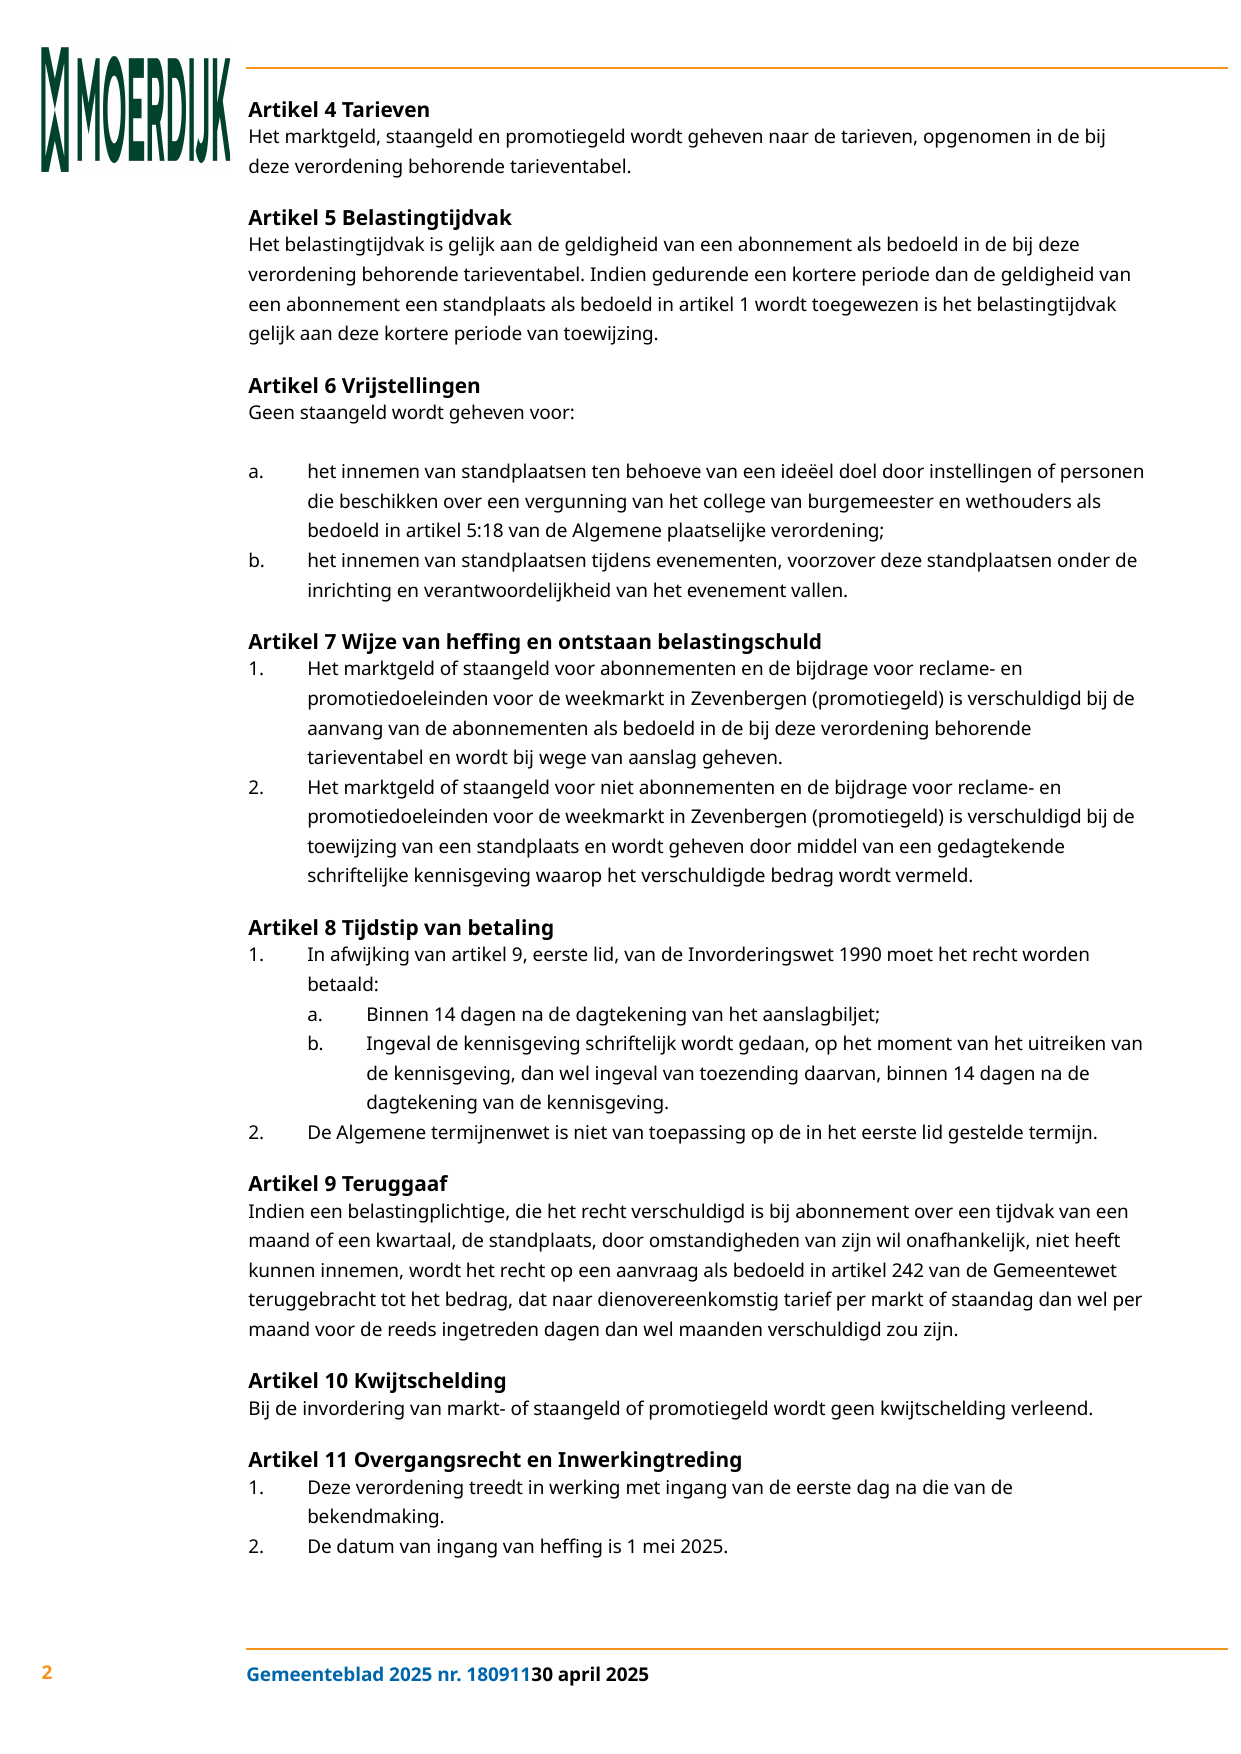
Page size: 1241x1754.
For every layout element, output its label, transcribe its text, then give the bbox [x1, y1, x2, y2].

text Indien een belastingplichtige, die het recht verschuldigd is bij abonnement over een tijdvak van een maand of een kwartaal, de standplaats, door omstandigheden van zijn wil onafhankelijk, niet heeft kunnen innemen, wordt het recht op een aanvraag als bedoeld in artikel 242 van de Gemeentewet teruggebracht tot het bedrag, dat naar dienovereenkomstig tarief per markt of staandag dan wel per maand voor de reeds ingetreden dagen dan wel maanden verschuldigd zou zijn. [248, 1198, 1152, 1342]
list De datum van ingang van heffing is 1 mei 2025. [248, 1533, 1152, 1559]
text Artikel 4 Tarieven [248, 95, 1152, 123]
text Het marktgeld, staangeld en promotiegeld wordt geheven naar de tarieven, opgenomen in de bij deze verordening behorende tarieventabel. [248, 123, 1152, 178]
text Artikel 10 Kwijtschelding [248, 1367, 1152, 1395]
text Bij de invordering van markt- of staangeld of promotiegeld wordt geen kwijtschelding verleend. [248, 1395, 1152, 1421]
text Artikel 7 Wijze van heffing en ontstaan belastingschuld [248, 627, 1152, 656]
list In afwijking van artikel 9, eerste lid, van de Invorderingswet 1990 moet het recht worden betaald: [248, 942, 1152, 997]
list De Algemene termijnenwet is niet van toepassing op de in het eerste lid gestelde termijn. [248, 1119, 1152, 1145]
text Artikel 11 Overgangsrecht en Inwerkingtreding [248, 1446, 1152, 1474]
text Geen staangeld wordt geheven voor: [248, 399, 1152, 425]
picture [41, 47, 231, 172]
text Artikel 6 Vrijstellingen [248, 371, 1152, 399]
list het innemen van standplaatsen ten behoeve van een ideëel doel door instellingen of personen die beschikken over een vergunning van het college van burgemeester en wethouders als bedoeld in artikel 5:18 van de Algemene plaatselijke verordening; [248, 458, 1152, 543]
list Deze verordening treedt in werking met ingang van de eerste dag na die van de bekendmaking. [248, 1474, 1152, 1529]
list het innemen van standplaatsen tijdens evenementen, voorzover deze standplaatsen onder de inrichting en verantwoordelijkheid van het evenement vallen. [248, 547, 1152, 602]
text Artikel 8 Tijdstip van betaling [248, 913, 1152, 942]
text Artikel 5 Belastingtijdvak [248, 203, 1152, 232]
text Het belastingtijdvak is gelijk aan de geldigheid van een abonnement als bedoeld in de bij deze verordening behorende tarieventabel. Indien gedurende een kortere periode dan de geldigheid van een abonnement een standplaats als bedoeld in artikel 1 wordt toegewezen is het belastingtijdvak gelijk aan deze kortere periode van toewijzing. [248, 232, 1152, 346]
list Binnen 14 dagen na de dagtekening van het aanslagbiljet; [307, 1001, 1152, 1026]
list Het marktgeld of staangeld voor abonnementen en de bijdrage voor reclame- en promotiedoeleinden voor de weekmarkt in Zevenbergen (promotiegeld) is verschuldigd bij de aanvang van de abonnementen als bedoeld in de bij deze verordening behorende tarieventabel en wordt bij wege van aanslag geheven. [248, 656, 1152, 770]
text Artikel 9 Teruggaaf [248, 1169, 1152, 1198]
list Ingeval de kennisgeving schriftelijk wordt gedaan, op het moment van het uitreiken van de kennisgeving, dan wel ingeval van toezending daarvan, binnen 14 dagen na de dagtekening van de kennisgeving. [307, 1030, 1152, 1115]
list Het marktgeld of staangeld voor niet abonnementen en de bijdrage voor reclame- en promotiedoeleinden voor de weekmarkt in Zevenbergen (promotiegeld) is verschuldigd bij de toewijzing van een standplaats en wordt geheven door middel van een gedagtekende schriftelijke kennisgeving waarop het verschuldigde bedrag wordt vermeld. [248, 774, 1152, 888]
